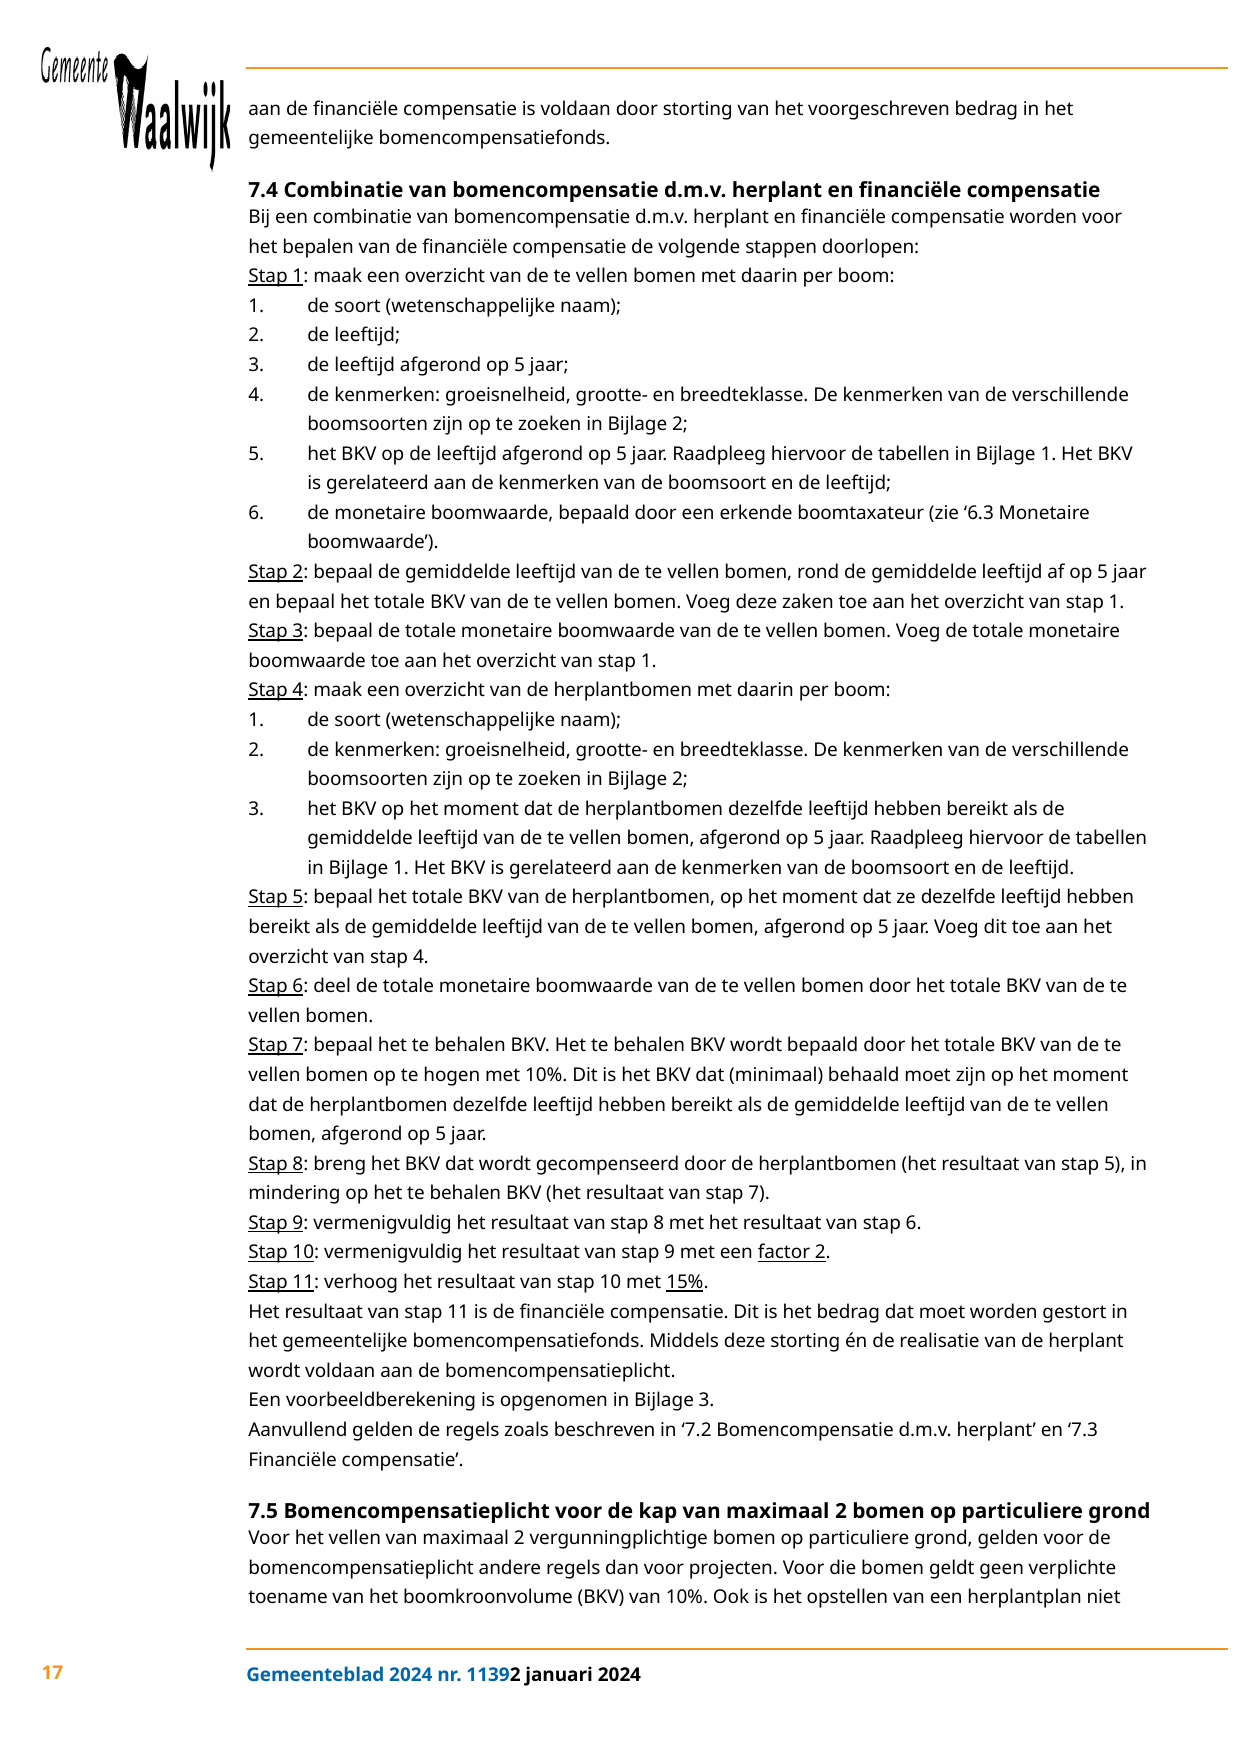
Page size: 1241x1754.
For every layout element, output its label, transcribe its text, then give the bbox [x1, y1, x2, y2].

text aan de financiële compensatie is voldaan door storting van het voorgeschreven bedrag in het gemeentelijke bomencompensatiefonds. [248, 95, 1152, 150]
text Stap 4: maak een overzicht van de herplantbomen met daarin per boom: [248, 677, 1152, 702]
text 7.4 Combinatie van bomencompensatie d.m.v. herplant en financiële compensatie [248, 175, 1152, 203]
list het BKV op de leeftijd afgerond op 5 jaar. Raadpleeg hiervoor de tabellen in Bijlage 1. Het BKV is gerelateerd aan de kenmerken van de boomsoort en de leeftijd; [248, 440, 1152, 495]
text 7.5 Bomencompensatieplicht voor de kap van maximaal 2 bomen op particuliere grond [248, 1496, 1152, 1524]
text Het resultaat van stap 11 is de financiële compensatie. Dit is het bedrag dat moet worden gestort in het gemeentelijke bomencompensatiefonds. Middels deze storting én de realisatie van de herplant wordt voldaan aan de bomencompensatieplicht. [248, 1298, 1152, 1383]
text Aanvullend gelden de regels zoals beschreven in ‘7.2 Bomencompensatie d.m.v. herplant’ en ‘7.3 Financiële compensatie’. [248, 1416, 1152, 1471]
list de soort (wetenschappelijke naam); [248, 706, 1152, 732]
text Stap 9: vermenigvuldig het resultaat van stap 8 met het resultaat van stap 6. [248, 1209, 1152, 1235]
text Bij een combinatie van bomencompensatie d.m.v. herplant en financiële compensatie worden voor het bepalen van de financiële compensatie de volgende stappen doorlopen: [248, 203, 1152, 258]
list het BKV op het moment dat de herplantbomen dezelfde leeftijd hebben bereikt als de gemiddelde leeftijd van de te vellen bomen, afgerond op 5 jaar. Raadpleeg hiervoor de tabellen in Bijlage 1. Het BKV is gerelateerd aan de kenmerken van de boomsoort en de leeftijd. [248, 795, 1152, 880]
list de monetaire boomwaarde, bepaald door een erkende boomtaxateur (zie ‘6.3 Monetaire boomwaarde’). [248, 499, 1152, 554]
text Een voorbeeldberekening is opgenomen in Bijlage 3. [248, 1387, 1152, 1412]
text Stap 10: vermenigvuldig het resultaat van stap 9 met een factor 2. [248, 1239, 1152, 1264]
list de soort (wetenschappelijke naam); [248, 292, 1152, 318]
list de kenmerken: groeisnelheid, grootte- en breedteklasse. De kenmerken van de verschillende boomsoorten zijn op te zoeken in Bijlage 2; [248, 736, 1152, 791]
text Stap 3: bepaal de totale monetaire boomwaarde van de te vellen bomen. Voeg de totale monetaire boomwaarde toe aan het overzicht van stap 1. [248, 617, 1152, 673]
text Stap 5: bepaal het totale BKV van de herplantbomen, op het moment dat ze dezelfde leeftijd hebben bereikt als de gemiddelde leeftijd van de te vellen bomen, afgerond op 5 jaar. Voeg dit toe aan het overzicht van stap 4. [248, 884, 1152, 968]
text Voor het vellen van maximaal 2 vergunningplichtige bomen op particuliere grond, gelden voor de bomencompensatieplicht andere regels dan voor projecten. Voor die bomen geldt geen verplichte toename van het boomkroonvolume (BKV) van 10%. Ook is het opstellen van een herplantplan niet [248, 1524, 1152, 1609]
picture [41, 47, 231, 172]
list de leeftijd; [248, 322, 1152, 347]
text Stap 8: breng het BKV dat wordt gecompenseerd door de herplantbomen (het resultaat van stap 5), in mindering op het te behalen BKV (het resultaat van stap 7). [248, 1150, 1152, 1205]
list de kenmerken: groeisnelheid, grootte- en breedteklasse. De kenmerken van de verschillende boomsoorten zijn op te zoeken in Bijlage 2; [248, 381, 1152, 436]
text Stap 11: verhoog het resultaat van stap 10 met 15%. [248, 1268, 1152, 1294]
text Stap 2: bepaal de gemiddelde leeftijd van de te vellen bomen, rond de gemiddelde leeftijd af op 5 jaar en bepaal het totale BKV van de te vellen bomen. Voeg deze zaken toe aan het overzicht van stap 1. [248, 558, 1152, 613]
text Stap 1: maak een overzicht van de te vellen bomen met daarin per boom: [248, 262, 1152, 288]
text Stap 7: bepaal het te behalen BKV. Het te behalen BKV wordt bepaald door het totale BKV van de te vellen bomen op te hogen met 10%. Dit is het BKV dat (minimaal) behaald moet zijn op het moment dat de herplantbomen dezelfde leeftijd hebben bereikt als de gemiddelde leeftijd van de te vellen bomen, afgerond op 5 jaar. [248, 1032, 1152, 1146]
list de leeftijd afgerond op 5 jaar; [248, 351, 1152, 377]
text Stap 6: deel de totale monetaire boomwaarde van de te vellen bomen door het totale BKV van de te vellen bomen. [248, 972, 1152, 1028]
